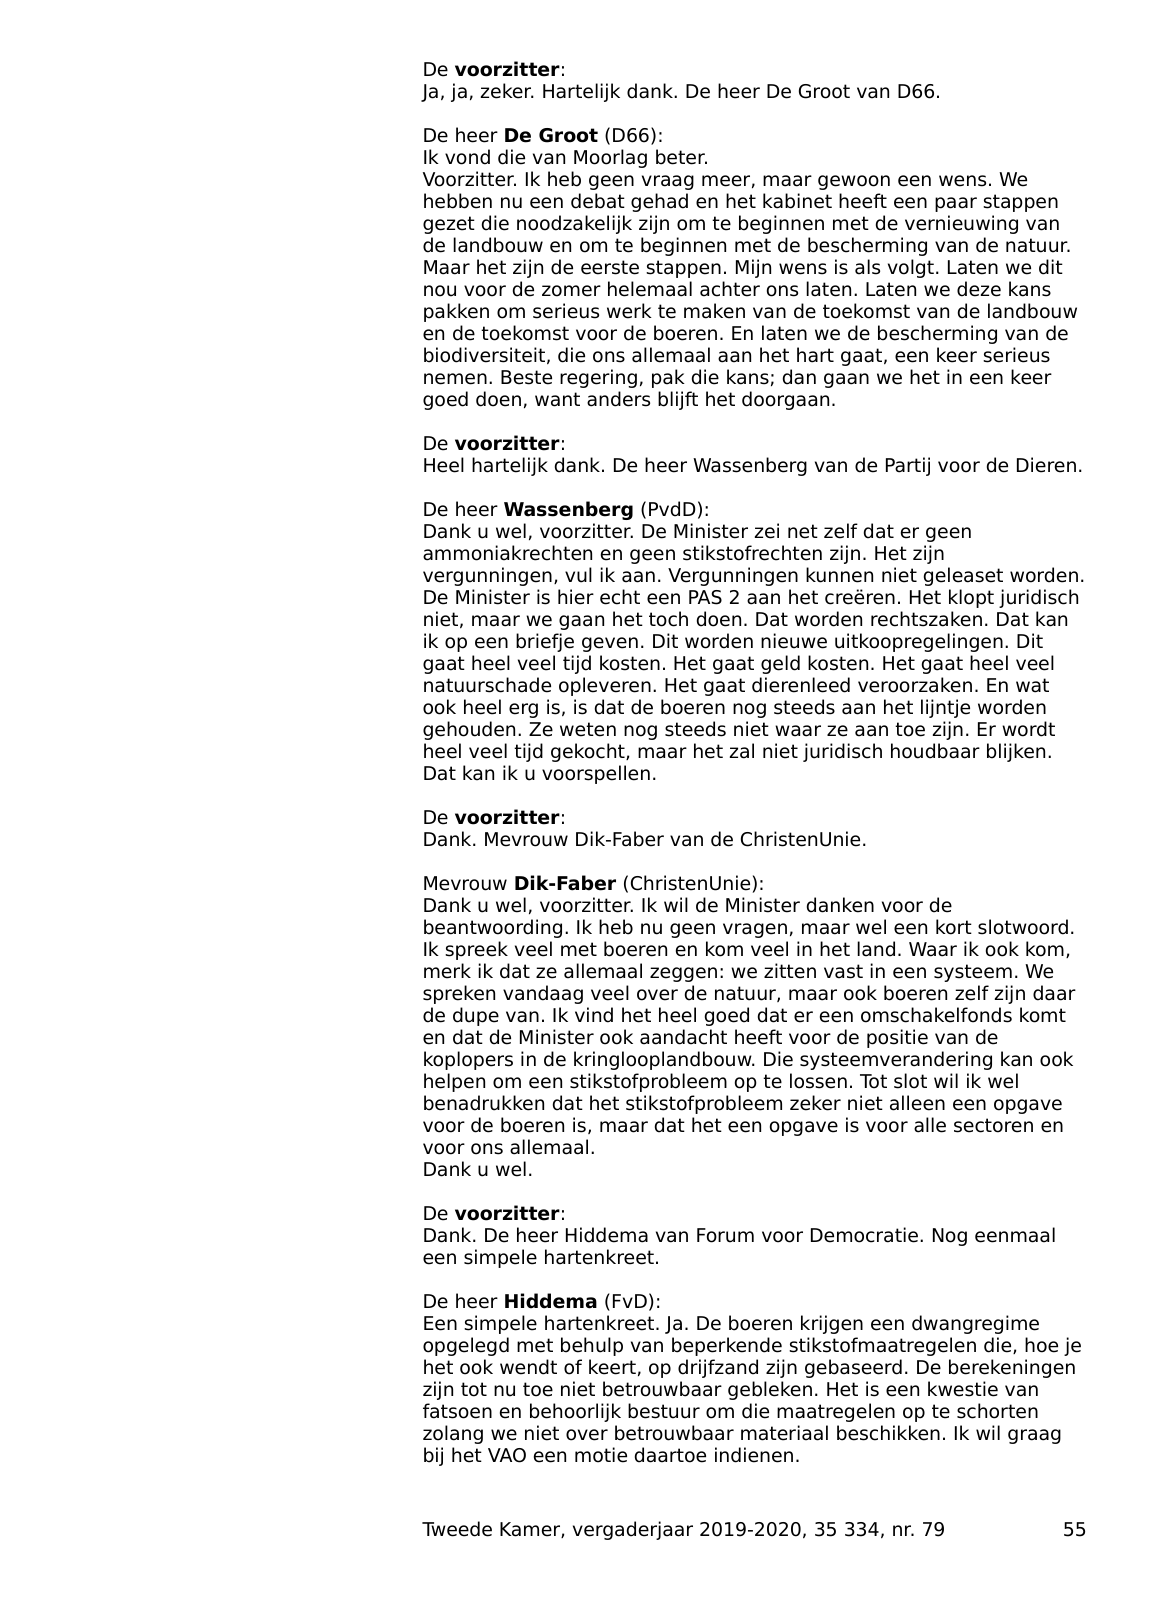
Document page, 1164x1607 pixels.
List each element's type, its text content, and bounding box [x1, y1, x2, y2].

text De heer De Groot (D66): [422, 125, 1087, 147]
text De heer Wassenberg (PvdD): [422, 499, 1087, 521]
text Dank u wel, voorzitter. De Minister zei net zelf dat er geen ammoniakrechten en geen stikstofrechten zijn. Het zijn vergunningen, vul ik aan. Vergunningen kunnen niet geleaset worden. De Minister is hier echt een PAS 2 aan het creëren. Het klopt juridisch niet, maar we gaan het toch doen. Dat worden rechtszaken. Dat kan ik op een briefje geven. Dit worden nieuwe uitkoopregelingen. Dit gaat heel veel tijd kosten. Het gaat geld kosten. Het gaat heel veel natuurschade opleveren. Het gaat dierenleed veroorzaken. En wat ook heel erg is, is dat de boeren nog steeds aan het lijntje worden gehouden. Ze weten nog steeds niet waar ze aan toe zijn. Er wordt heel veel tijd gekocht, maar het zal niet juridisch houdbaar blijken. Dat kan ik u voorspellen. [422, 521, 1087, 785]
text De voorzitter: [422, 59, 1087, 81]
text De voorzitter: [422, 433, 1087, 455]
text Ja, ja, zeker. Hartelijk dank. De heer De Groot van D66. [422, 81, 1087, 103]
text Dank. Mevrouw Dik-Faber van de ChristenUnie. [422, 829, 1087, 851]
text Dank. De heer Hiddema van Forum voor Democratie. Nog eenmaal een simpele hartenkreet. [422, 1225, 1087, 1269]
text Dank u wel. [422, 1159, 1087, 1181]
text Heel hartelijk dank. De heer Wassenberg van de Partij voor de Dieren. [422, 455, 1087, 477]
text De voorzitter: [422, 1203, 1087, 1225]
text Voorzitter. Ik heb geen vraag meer, maar gewoon een wens. We hebben nu een debat gehad en het kabinet heeft een paar stappen gezet die noodzakelijk zijn om te beginnen met de vernieuwing van de landbouw en om te beginnen met de bescherming van de natuur. Maar het zijn de eerste stappen. Mijn wens is als volgt. Laten we dit nou voor de zomer helemaal achter ons laten. Laten we deze kans pakken om serieus werk te maken van de toekomst van de landbouw en de toekomst voor de boeren. En laten we de bescherming van de biodiversiteit, die ons allemaal aan het hart gaat, een keer serieus nemen. Beste regering, pak die kans; dan gaan we het in een keer goed doen, want anders blijft het doorgaan. [422, 169, 1087, 411]
text De heer Hiddema (FvD): [422, 1291, 1087, 1313]
text De voorzitter: [422, 807, 1087, 829]
text Dank u wel, voorzitter. Ik wil de Minister danken voor de beantwoording. Ik heb nu geen vragen, maar wel een kort slotwoord. Ik spreek veel met boeren en kom veel in het land. Waar ik ook kom, merk ik dat ze allemaal zeggen: we zitten vast in een systeem. We spreken vandaag veel over de natuur, maar ook boeren zelf zijn daar de dupe van. Ik vind het heel goed dat er een omschakelfonds komt en dat de Minister ook aandacht heeft voor de positie van de koplopers in de kringlooplandbouw. Die systeemverandering kan ook helpen om een stikstofprobleem op te lossen. Tot slot wil ik wel benadrukken dat het stikstofprobleem zeker niet alleen een opgave voor de boeren is, maar dat het een opgave is voor alle sectoren en voor ons allemaal. [422, 895, 1087, 1159]
text Ik vond die van Moorlag beter. [422, 147, 1087, 169]
text Mevrouw Dik-Faber (ChristenUnie): [422, 873, 1087, 895]
text Een simpele hartenkreet. Ja. De boeren krijgen een dwangregime opgelegd met behulp van beperkende stikstofmaatregelen die, hoe je het ook wendt of keert, op drijfzand zijn gebaseerd. De berekeningen zijn tot nu toe niet betrouwbaar gebleken. Het is een kwestie van fatsoen en behoorlijk bestuur om die maatregelen op te schorten zolang we niet over betrouwbaar materiaal beschikken. Ik wil graag bij het VAO een motie daartoe indienen. [422, 1313, 1087, 1467]
